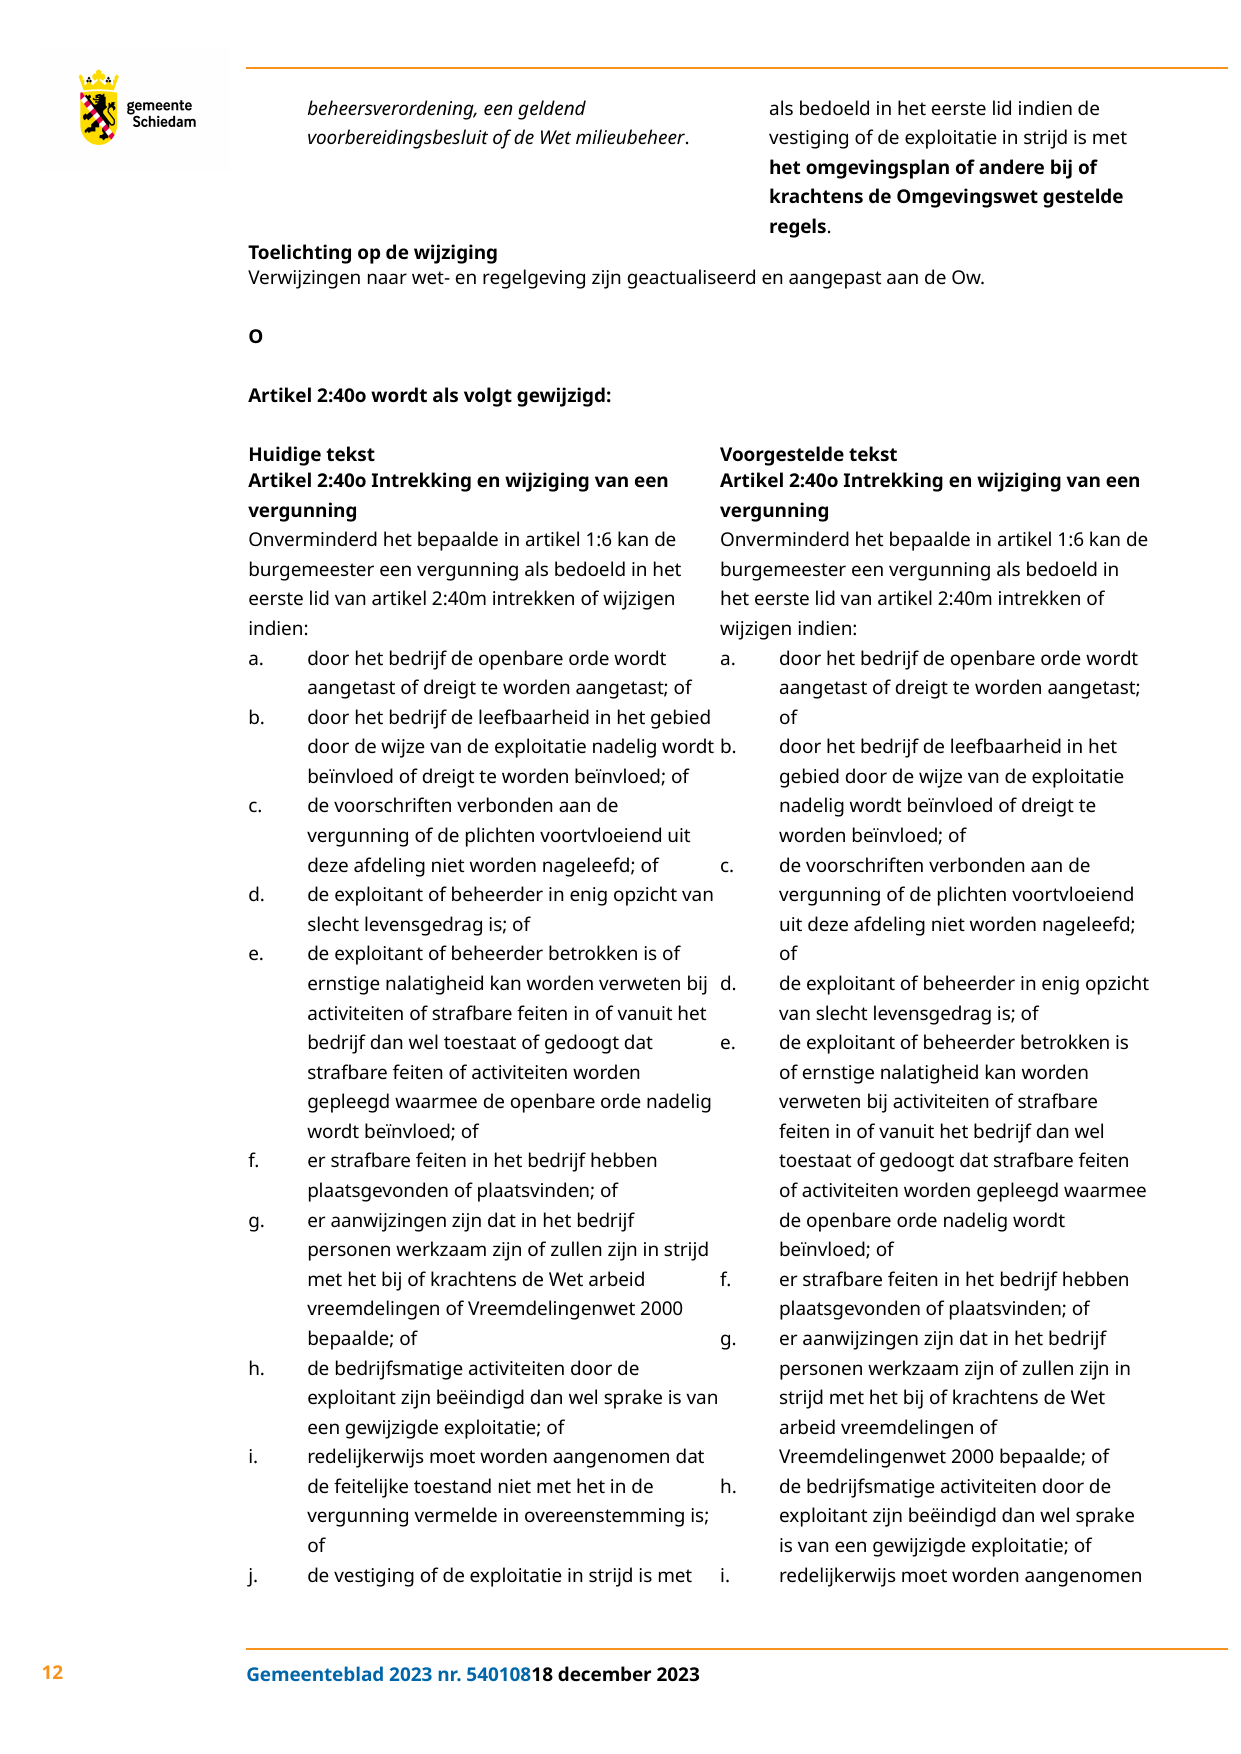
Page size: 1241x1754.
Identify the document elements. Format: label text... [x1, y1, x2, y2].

text Artikel 2:40o wordt als volgt gewijzigd: [248, 382, 1152, 408]
table_cell Toelichting op de wijziging [248, 239, 1152, 264]
table_cell Verwijzingen naar wet- en regelgeving zijn geactualiseerd en aangepast aan de Ow. [248, 265, 1152, 290]
table_cell beheersverordening, een geldend voorbereidingsbesluit of de Wet milieubeheer. [248, 95, 710, 239]
picture [41, 47, 231, 172]
table_cell als bedoeld in het eerste lid indien de vestiging of de exploitatie in strijd is met het omgevingsplan of andere bij of krachtens de Omgevingswet gestelde regels. [710, 95, 1152, 239]
table_cell Artikel 2:40o Intrekking en wijziging van een vergunning Onverminderd het bepaalde in artikel 1:6 kan de burgemeester een vergunning als bedoeld in het eerste lid van artikel 2:40m intrekken of wijzigen indien: door het bedrijf de openbare orde wordt aangetast of dreigt te worden aangetast; of door het bedrijf de leefbaarheid in het gebied door de wijze van de exploitatie nadelig wordt beïnvloed of dreigt te worden beïnvloed; of de voorschriften verbonden aan de vergunning of de plichten voortvloeiend uit deze afdeling niet worden nageleefd; of de exploitant of beheerder in enig opzicht van slecht levensgedrag is; of de exploitant of beheerder betrokken is of ernstige nalatigheid kan worden verweten bij activiteiten of strafbare feiten in of vanuit het bedrijf dan wel toestaat of gedoogt dat strafbare feiten of activiteiten worden gepleegd waarmee de openbare orde nadelig wordt beïnvloed; of er strafbare feiten in het bedrijf hebben plaatsgevonden of plaatsvinden; of er aanwijzingen zijn dat in het bedrijf personen werkzaam zijn of zullen zijn in strijd met het bij of krachtens de Wet arbeid vreemdelingen of Vreemdelingenwet 2000 bepaalde; of de bedrijfsmatige activiteiten door de exploitant zijn beëindigd dan wel sprake is van een gewijzigde exploitatie; of redelijkerwijs moet worden aangenomen [720, 467, 1152, 1588]
text O [248, 323, 1152, 349]
table_header Voorgestelde tekst [720, 442, 1152, 467]
table_header Huidige tekst [248, 442, 720, 467]
table_cell Artikel 2:40o Intrekking en wijziging van een vergunning Onverminderd het bepaalde in artikel 1:6 kan de burgemeester een vergunning als bedoeld in het eerste lid van artikel 2:40m intrekken of wijzigen indien: door het bedrijf de openbare orde wordt aangetast of dreigt te worden aangetast; of door het bedrijf de leefbaarheid in het gebied door de wijze van de exploitatie nadelig wordt beïnvloed of dreigt te worden beïnvloed; of de voorschriften verbonden aan de vergunning of de plichten voortvloeiend uit deze afdeling niet worden nageleefd; of de exploitant of beheerder in enig opzicht van slecht levensgedrag is; of de exploitant of beheerder betrokken is of ernstige nalatigheid kan worden verweten bij activiteiten of strafbare feiten in of vanuit het bedrijf dan wel toestaat of gedoogt dat strafbare feiten of activiteiten worden gepleegd waarmee de openbare orde nadelig wordt beïnvloed; of er strafbare feiten in het bedrijf hebben plaatsgevonden of plaatsvinden; of er aanwijzingen zijn dat in het bedrijf personen werkzaam zijn of zullen zijn in strijd met het bij of krachtens de Wet arbeid vreemdelingen of Vreemdelingenwet 2000 bepaalde; of de bedrijfsmatige activiteiten door de exploitant zijn beëindigd dan wel sprake is van een gewijzigde exploitatie; of redelijkerwijs moet worden aangenomen dat de feitelijke toestand niet met het in de vergunning vermelde in overeenstemming is; of de vestiging of de exploitatie in strijd is met [248, 467, 720, 1588]
